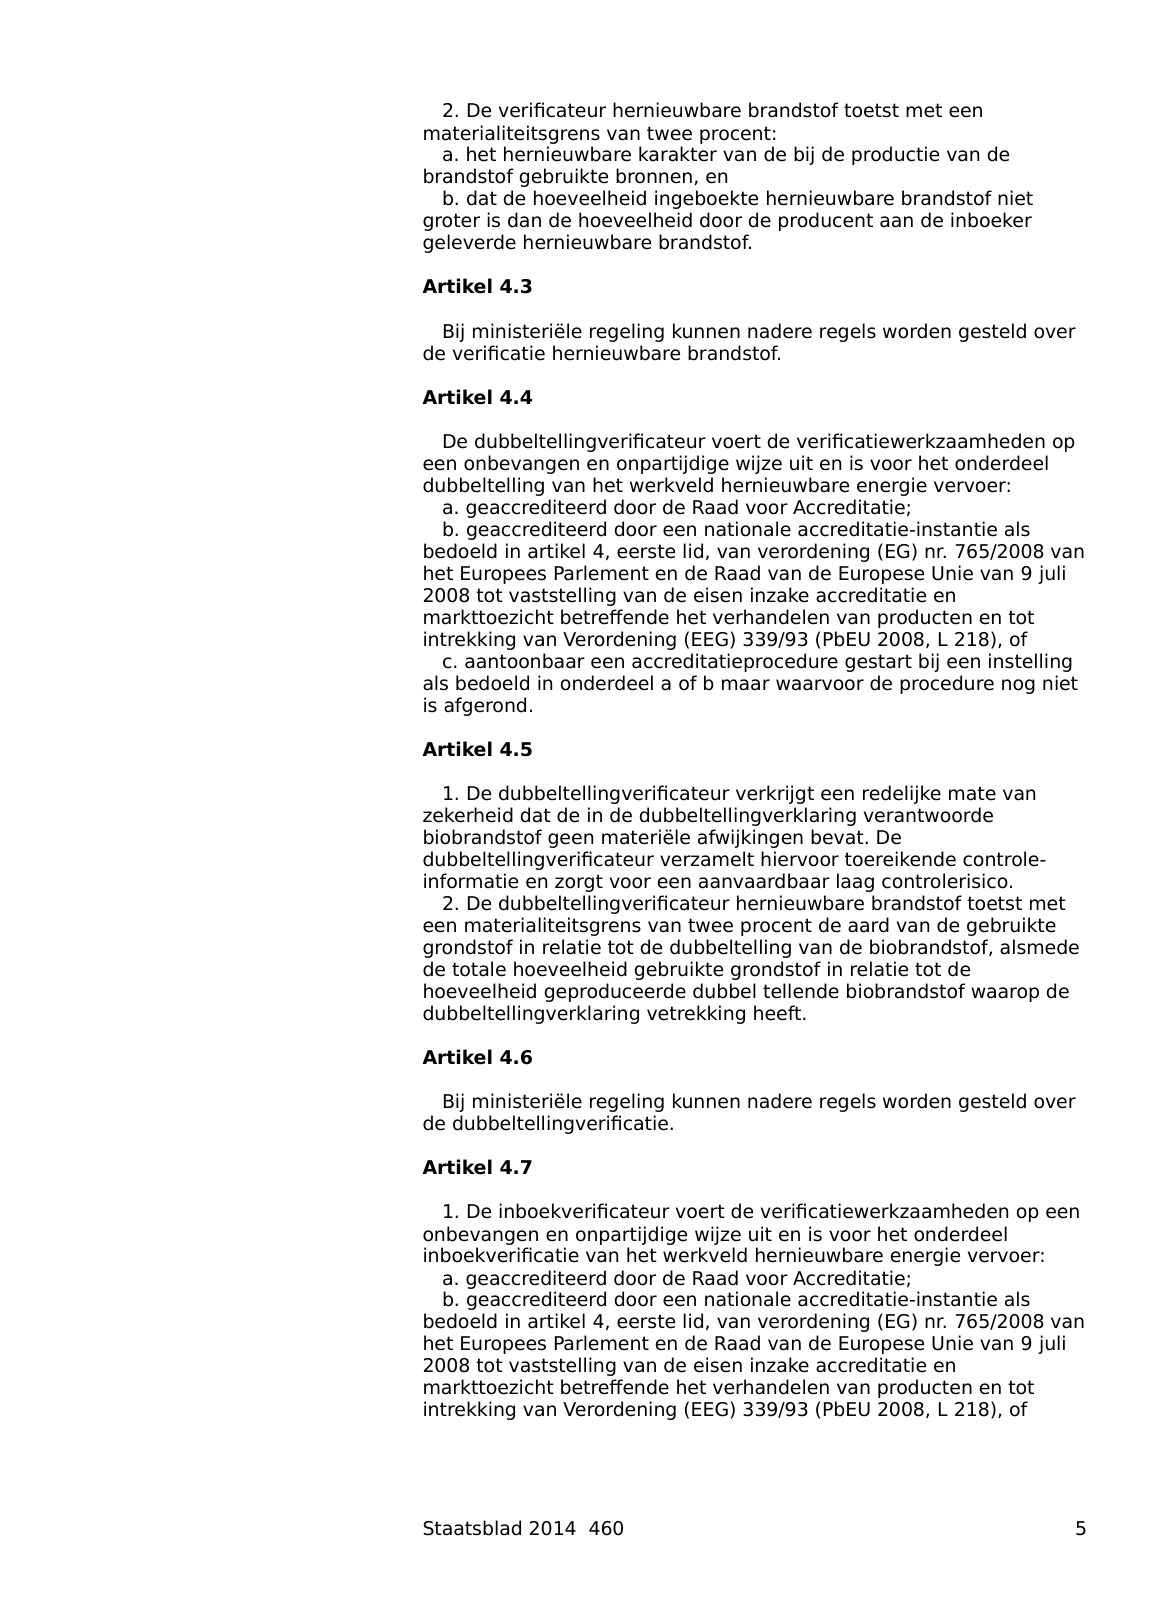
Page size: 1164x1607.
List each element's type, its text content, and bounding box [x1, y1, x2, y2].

text 2. De verificateur hernieuwbare brandstof toetst met een materialiteitsgrens van twee procent: [422, 100, 1087, 144]
text Bij ministeriële regeling kunnen nadere regels worden gesteld over de dubbeltellingverificatie. [422, 1091, 1087, 1135]
subtitle Artikel 4.6 [422, 1047, 1087, 1069]
subtitle Artikel 4.5 [422, 739, 1087, 761]
text 1. De inboekverificateur voert de verificatiewerkzaamheden op een onbevangen en onpartijdige wijze uit en is voor het onderdeel inboekverificatie van het werkveld hernieuwbare energie vervoer: [422, 1201, 1087, 1267]
subtitle Artikel 4.4 [422, 387, 1087, 409]
text De dubbeltellingverificateur voert de verificatiewerkzaamheden op een onbevangen en onpartijdige wijze uit en is voor het onderdeel dubbeltelling van het werkveld hernieuwbare energie vervoer: [422, 431, 1087, 497]
text b. geaccrediteerd door een nationale accreditatie-instantie als bedoeld in artikel 4, eerste lid, van verordening (EG) nr. 765/2008 van het Europees Parlement en de Raad van de Europese Unie van 9 juli 2008 tot vaststelling van de eisen inzake accreditatie en markttoezicht betreffende het verhandelen van producten en tot intrekking van Verordening (EEG) 339/93 (PbEU 2008, L 218), of [422, 519, 1087, 651]
text a. geaccrediteerd door de Raad voor Accreditatie; [422, 497, 1087, 519]
text a. het hernieuwbare karakter van de bij de productie van de brandstof gebruikte bronnen, en [422, 144, 1087, 188]
text a. geaccrediteerd door de Raad voor Accreditatie; [422, 1267, 1087, 1289]
text 2. De dubbeltellingverificateur hernieuwbare brandstof toetst met een materialiteitsgrens van twee procent de aard van de gebruikte grondstof in relatie tot de dubbeltelling van de biobrandstof, alsmede de totale hoeveelheid gebruikte grondstof in relatie tot de hoeveelheid geproduceerde dubbel tellende biobrandstof waarop de dubbeltellingverklaring vetrekking heeft. [422, 893, 1087, 1025]
text c. aantoonbaar een accreditatieprocedure gestart bij een instelling als bedoeld in onderdeel a of b maar waarvoor de procedure nog niet is afgerond. [422, 651, 1087, 717]
subtitle Artikel 4.3 [422, 276, 1087, 298]
text b. geaccrediteerd door een nationale accreditatie-instantie als bedoeld in artikel 4, eerste lid, van verordening (EG) nr. 765/2008 van het Europees Parlement en de Raad van de Europese Unie van 9 juli 2008 tot vaststelling van de eisen inzake accreditatie en markttoezicht betreffende het verhandelen van producten en tot intrekking van Verordening (EEG) 339/93 (PbEU 2008, L 218), of [422, 1289, 1087, 1421]
text b. dat de hoeveelheid ingeboekte hernieuwbare brandstof niet groter is dan de hoeveelheid door de producent aan de inboeker geleverde hernieuwbare brandstof. [422, 188, 1087, 254]
text Bij ministeriële regeling kunnen nadere regels worden gesteld over de verificatie hernieuwbare brandstof. [422, 321, 1087, 364]
text 1. De dubbeltellingverificateur verkrijgt een redelijke mate van zekerheid dat de in de dubbeltellingverklaring verantwoorde biobrandstof geen materiële afwijkingen bevat. De dubbeltellingverificateur verzamelt hiervoor toereikende controle-informatie en zorgt voor een aanvaardbaar laag controlerisico. [422, 783, 1087, 893]
subtitle Artikel 4.7 [422, 1157, 1087, 1179]
